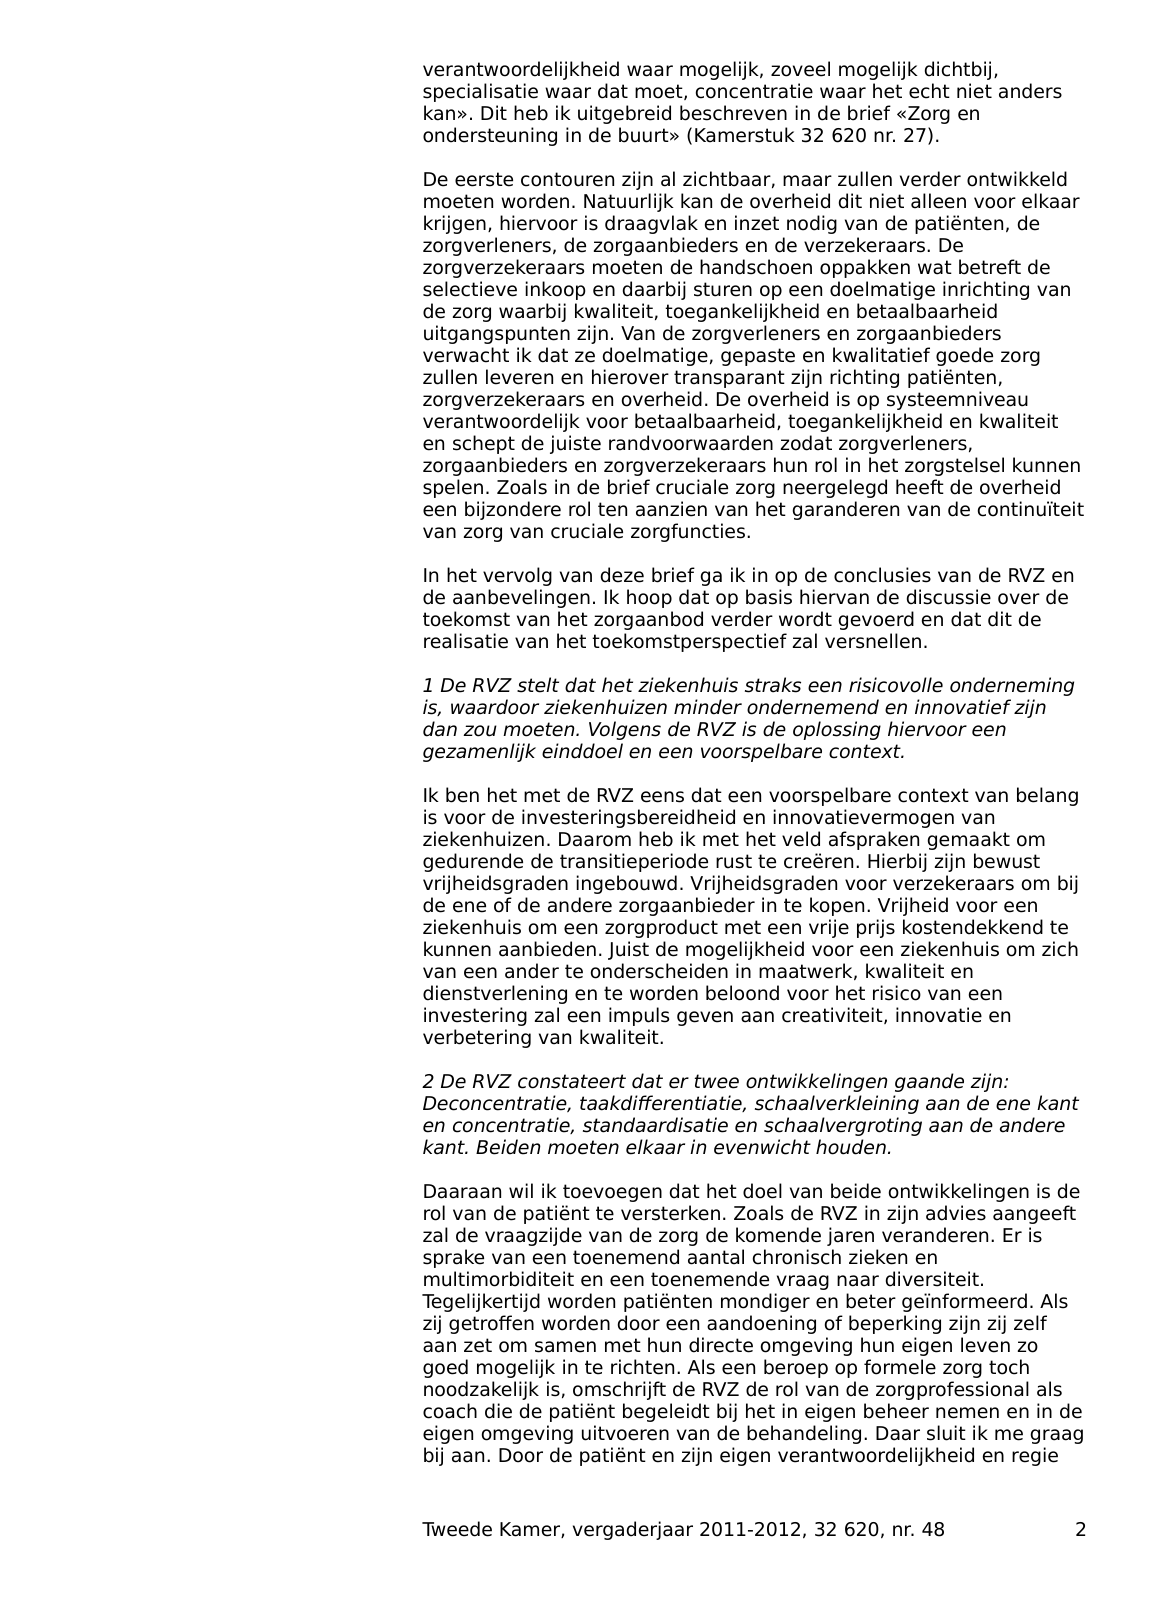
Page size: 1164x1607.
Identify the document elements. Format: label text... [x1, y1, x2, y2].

text Ik ben het met de RVZ eens dat een voorspelbare context van belang is voor de investeringsbereidheid en innovatievermogen van ziekenhuizen. Daarom heb ik met het veld afspraken gemaakt om gedurende de transitieperiode rust te creëren. Hierbij zijn bewust vrijheidsgraden ingebouwd. Vrijheidsgraden voor verzekeraars om bij de ene of de andere zorgaanbieder in te kopen. Vrijheid voor een ziekenhuis om een zorgproduct met een vrije prijs kostendekkend te kunnen aanbieden. Juist de mogelijkheid voor een ziekenhuis om zich van een ander te onderscheiden in maatwerk, kwaliteit en dienstverlening en te worden beloond voor het risico van een investering zal een impuls geven aan creativiteit, innovatie en verbetering van kwaliteit. [422, 785, 1087, 1049]
text In het vervolg van deze brief ga ik in op de conclusies van de RVZ en de aanbevelingen. Ik hoop dat op basis hiervan de discussie over de toekomst van het zorgaanbod verder wordt gevoerd en dat dit de realisatie van het toekomstperspectief zal versnellen. [422, 565, 1087, 653]
subtitle 2 De RVZ constateert dat er twee ontwikkelingen gaande zijn: Deconcentratie, taakdifferentiatie, schaalverkleining aan de ene kant en concentratie, standaardisatie en schaalvergroting aan de andere kant. Beiden moeten elkaar in evenwicht houden. [422, 1071, 1087, 1159]
subtitle 1 De RVZ stelt dat het ziekenhuis straks een risicovolle onderneming is, waardoor ziekenhuizen minder ondernemend en innovatief zijn dan zou moeten. Volgens de RVZ is de oplossing hiervoor een gezamenlijk einddoel en een voorspelbare context. [422, 675, 1087, 763]
text De eerste contouren zijn al zichtbaar, maar zullen verder ontwikkeld moeten worden. Natuurlijk kan de overheid dit niet alleen voor elkaar krijgen, hiervoor is draagvlak en inzet nodig van de patiënten, de zorgverleners, de zorgaanbieders en de verzekeraars. De zorgverzekeraars moeten de handschoen oppakken wat betreft de selectieve inkoop en daarbij sturen op een doelmatige inrichting van de zorg waarbij kwaliteit, toegankelijkheid en betaalbaarheid uitgangspunten zijn. Van de zorgverleners en zorgaanbieders verwacht ik dat ze doelmatige, gepaste en kwalitatief goede zorg zullen leveren en hierover transparant zijn richting patiënten, zorgverzekeraars en overheid. De overheid is op systeemniveau verantwoordelijk voor betaalbaarheid, toegankelijkheid en kwaliteit en schept de juiste randvoorwaarden zodat zorgverleners, zorgaanbieders en zorgverzekeraars hun rol in het zorgstelsel kunnen spelen. Zoals in de brief cruciale zorg neergelegd heeft de overheid een bijzondere rol ten aanzien van het garanderen van de continuïteit van zorg van cruciale zorgfuncties. [422, 169, 1087, 543]
text Daaraan wil ik toevoegen dat het doel van beide ontwikkelingen is de rol van de patiënt te versterken. Zoals de RVZ in zijn advies aangeeft zal de vraagzijde van de zorg de komende jaren veranderen. Er is sprake van een toenemend aantal chronisch zieken en multimorbiditeit en een toenemende vraag naar diversiteit. Tegelijkertijd worden patiënten mondiger en beter geïnformeerd. Als zij getroffen worden door een aandoening of beperking zijn zij zelf aan zet om samen met hun directe omgeving hun eigen leven zo goed mogelijk in te richten. Als een beroep op formele zorg toch noodzakelijk is, omschrijft de RVZ de rol van de zorgprofessional als coach die de patiënt begeleidt bij het in eigen beheer nemen en in de eigen omgeving uitvoeren van de behandeling. Daar sluit ik me graag bij aan. Door de patiënt en zijn eigen verantwoordelijkheid en regie [422, 1181, 1087, 1467]
text verantwoordelijkheid waar mogelijk, zoveel mogelijk dichtbij, specialisatie waar dat moet, concentratie waar het echt niet anders kan». Dit heb ik uitgebreid beschreven in de brief «Zorg en ondersteuning in de buurt» (Kamerstuk 32 620 nr. 27). [422, 59, 1087, 147]
